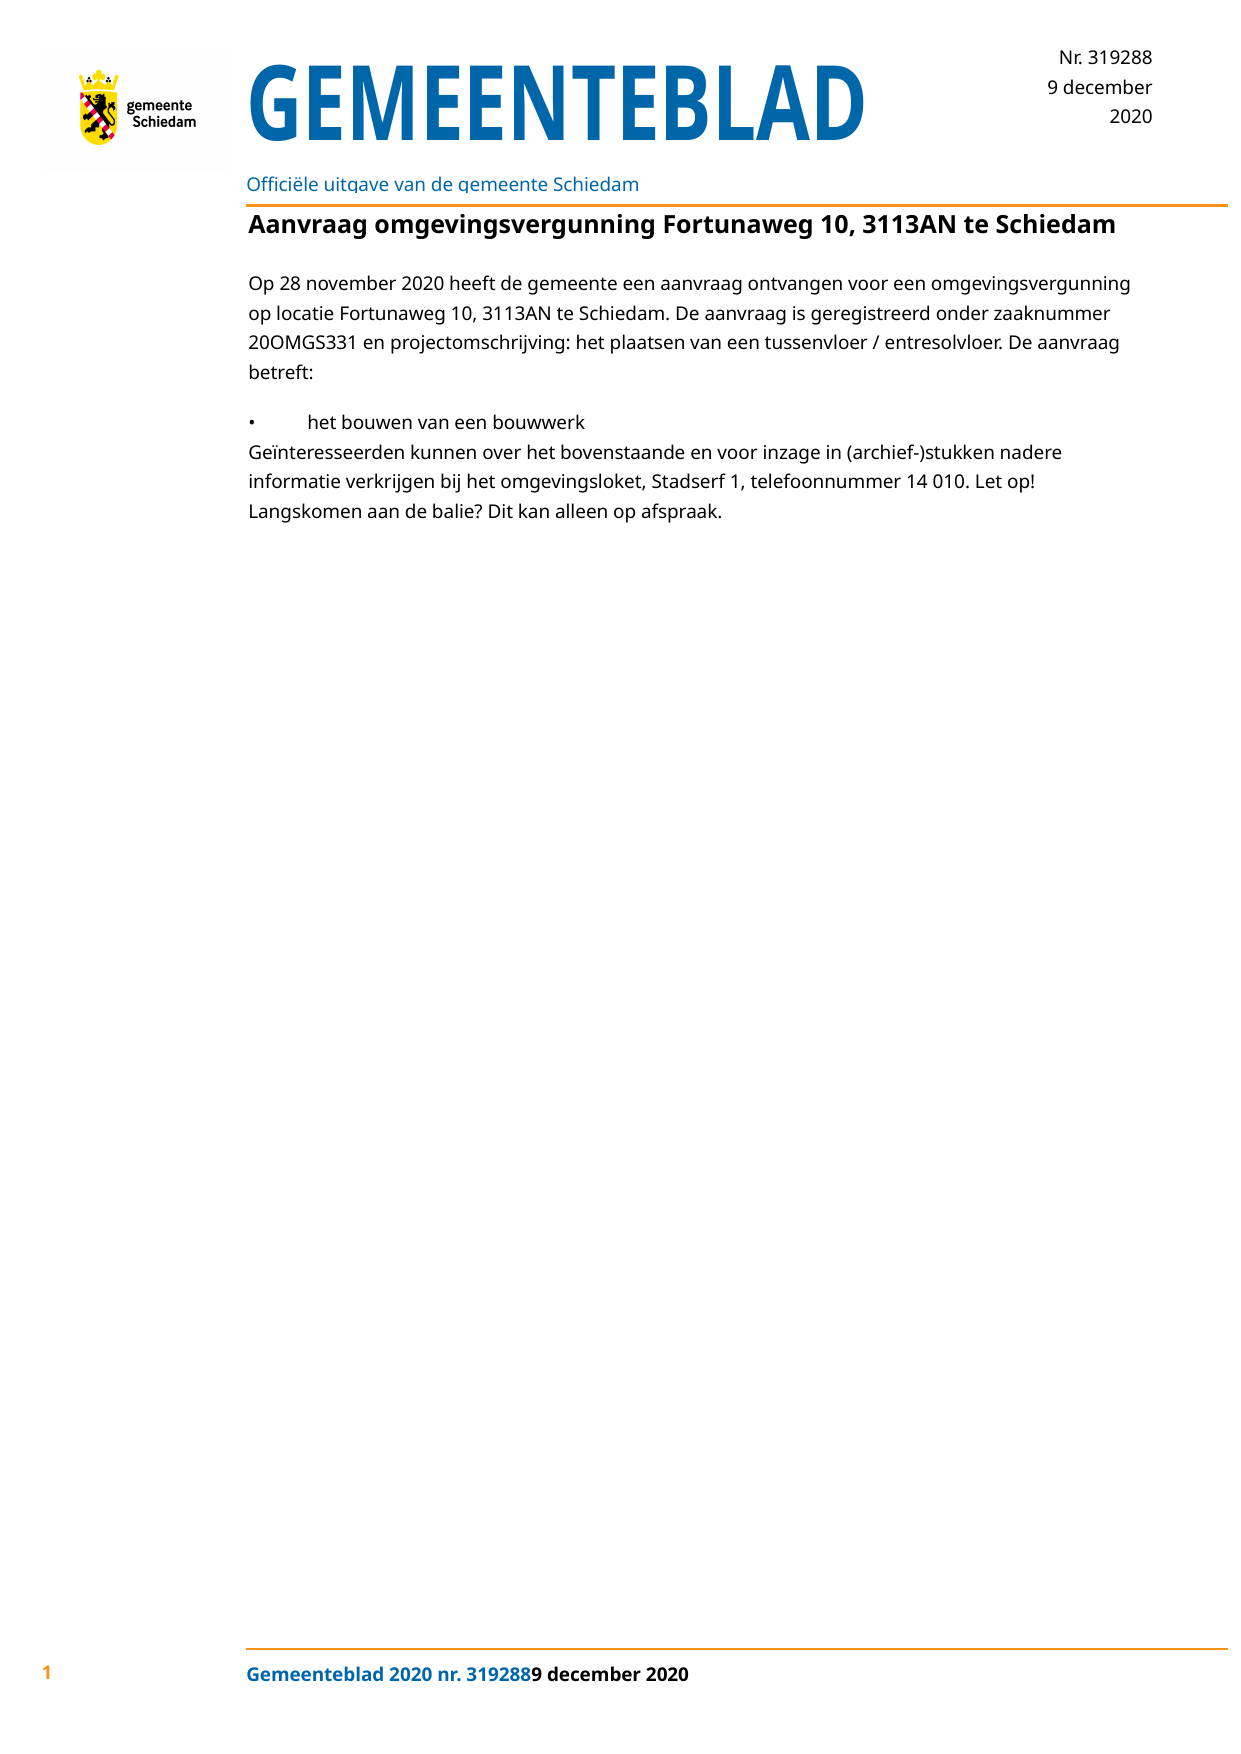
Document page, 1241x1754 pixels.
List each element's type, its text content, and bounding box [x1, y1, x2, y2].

text Aanvraag omgevingsvergunning Fortunaweg 10, 3113AN te Schiedam [248, 207, 1152, 241]
list het bouwen van een bouwwerk [248, 409, 1152, 435]
text Op 28 november 2020 heeft de gemeente een aanvraag ontvangen voor een omgevingsvergunning op locatie Fortunaweg 10, 3113AN te Schiedam. De aanvraag is geregistreerd onder zaaknummer 20OMGS331 en projectomschrijving: het plaatsen van een tussenvloer / entresolvloer. De aanvraag betreft: [248, 270, 1152, 385]
picture [41, 47, 231, 172]
text Geïnteresseerden kunnen over het bovenstaande en voor inzage in (archief-)stukken nadere informatie verkrijgen bij het omgevingsloket, Stadserf 1, telefoonnummer 14 010. Let op! Langskomen aan de balie? Dit kan alleen op afspraak. [248, 439, 1152, 524]
